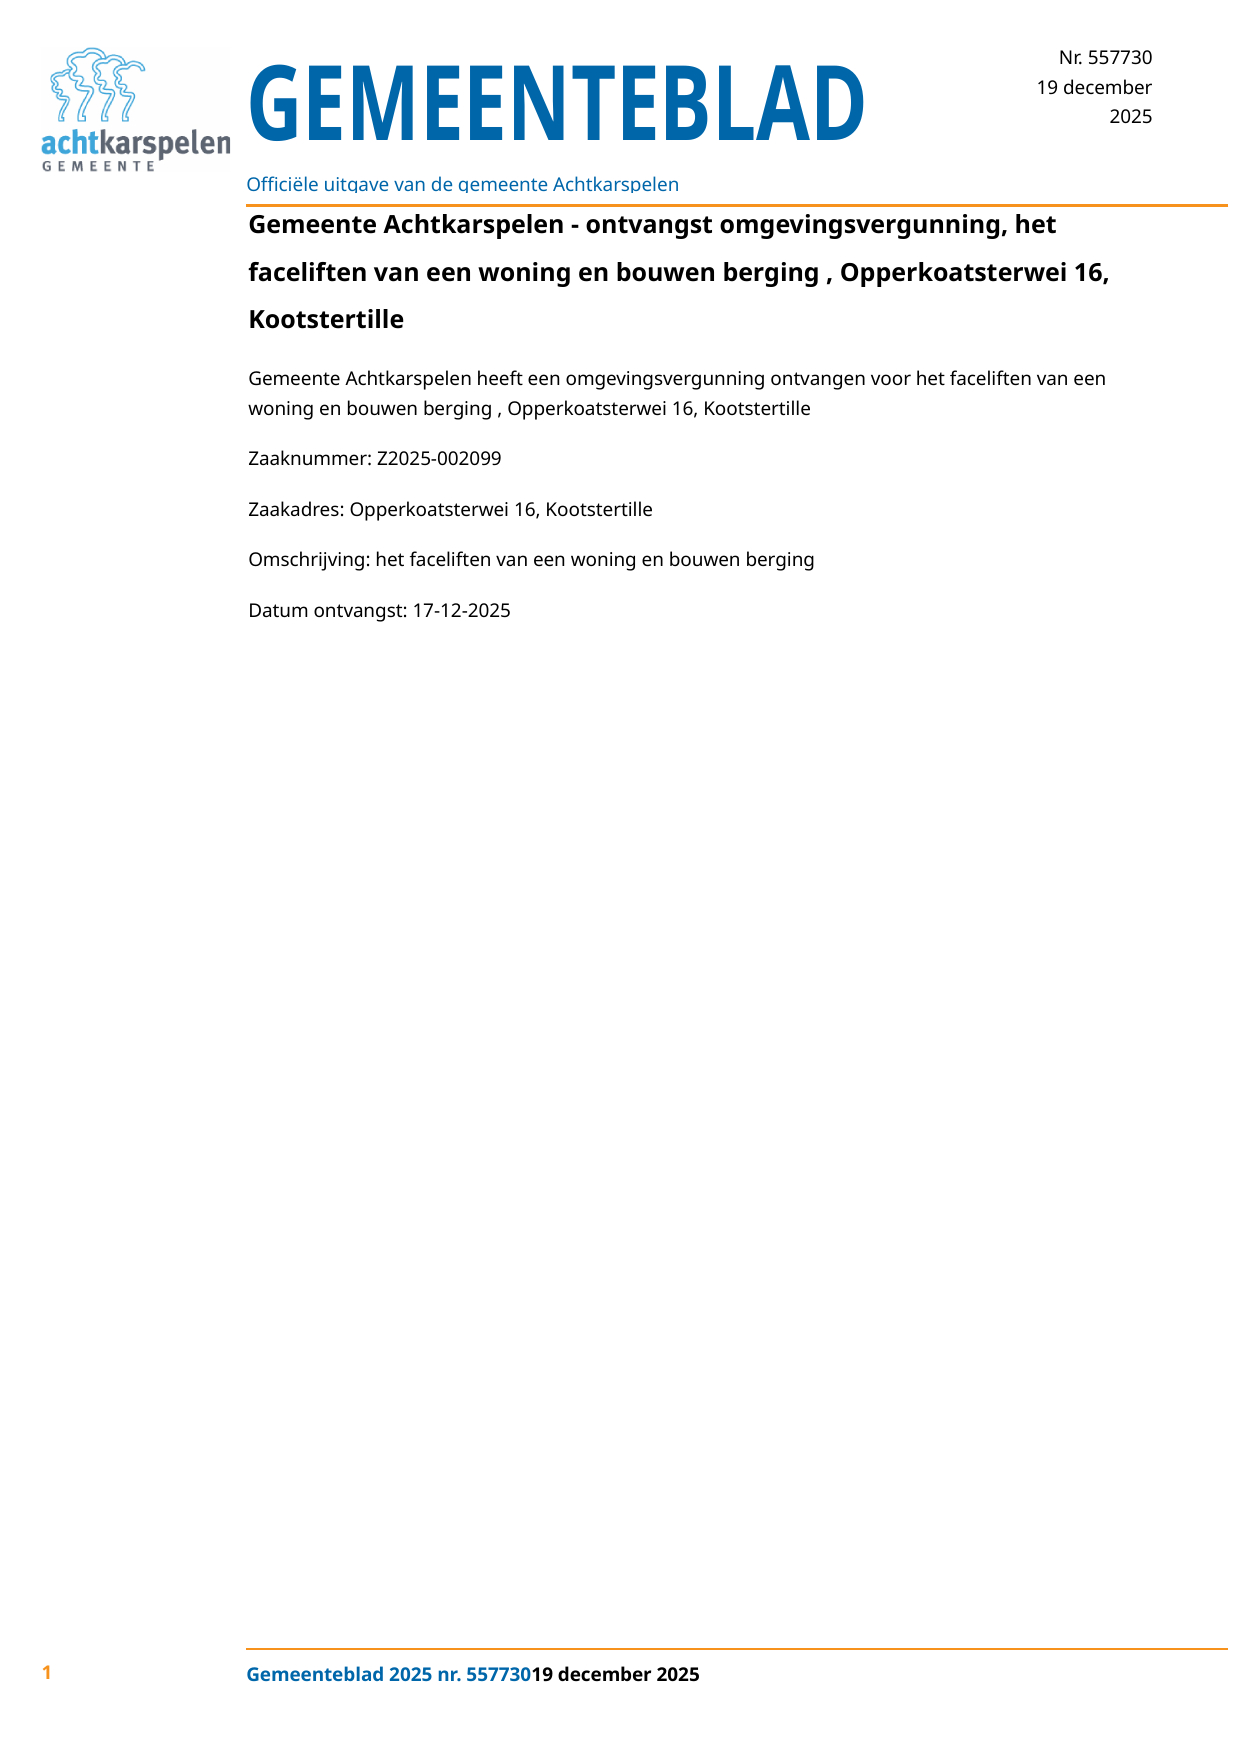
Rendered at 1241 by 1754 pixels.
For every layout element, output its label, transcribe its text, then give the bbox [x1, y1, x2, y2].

text Gemeente Achtkarspelen - ontvangst omgevingsvergunning, het faceliften van een woning en bouwen berging , Opperkoatsterwei 16, Kootstertille [248, 207, 1152, 336]
text Zaaknummer: Z2025-002099 [248, 446, 1152, 471]
text Datum ontvangst: 17-12-2025 [248, 597, 1152, 622]
text Gemeente Achtkarspelen heeft een omgevingsvergunning ontvangen voor het faceliften van een woning en bouwen berging , Opperkoatsterwei 16, Kootstertille [248, 366, 1152, 421]
text Zaakadres: Opperkoatsterwei 16, Kootstertille [248, 496, 1152, 522]
picture [41, 47, 231, 172]
text Omschrijving: het faceliften van een woning en bouwen berging [248, 546, 1152, 572]
